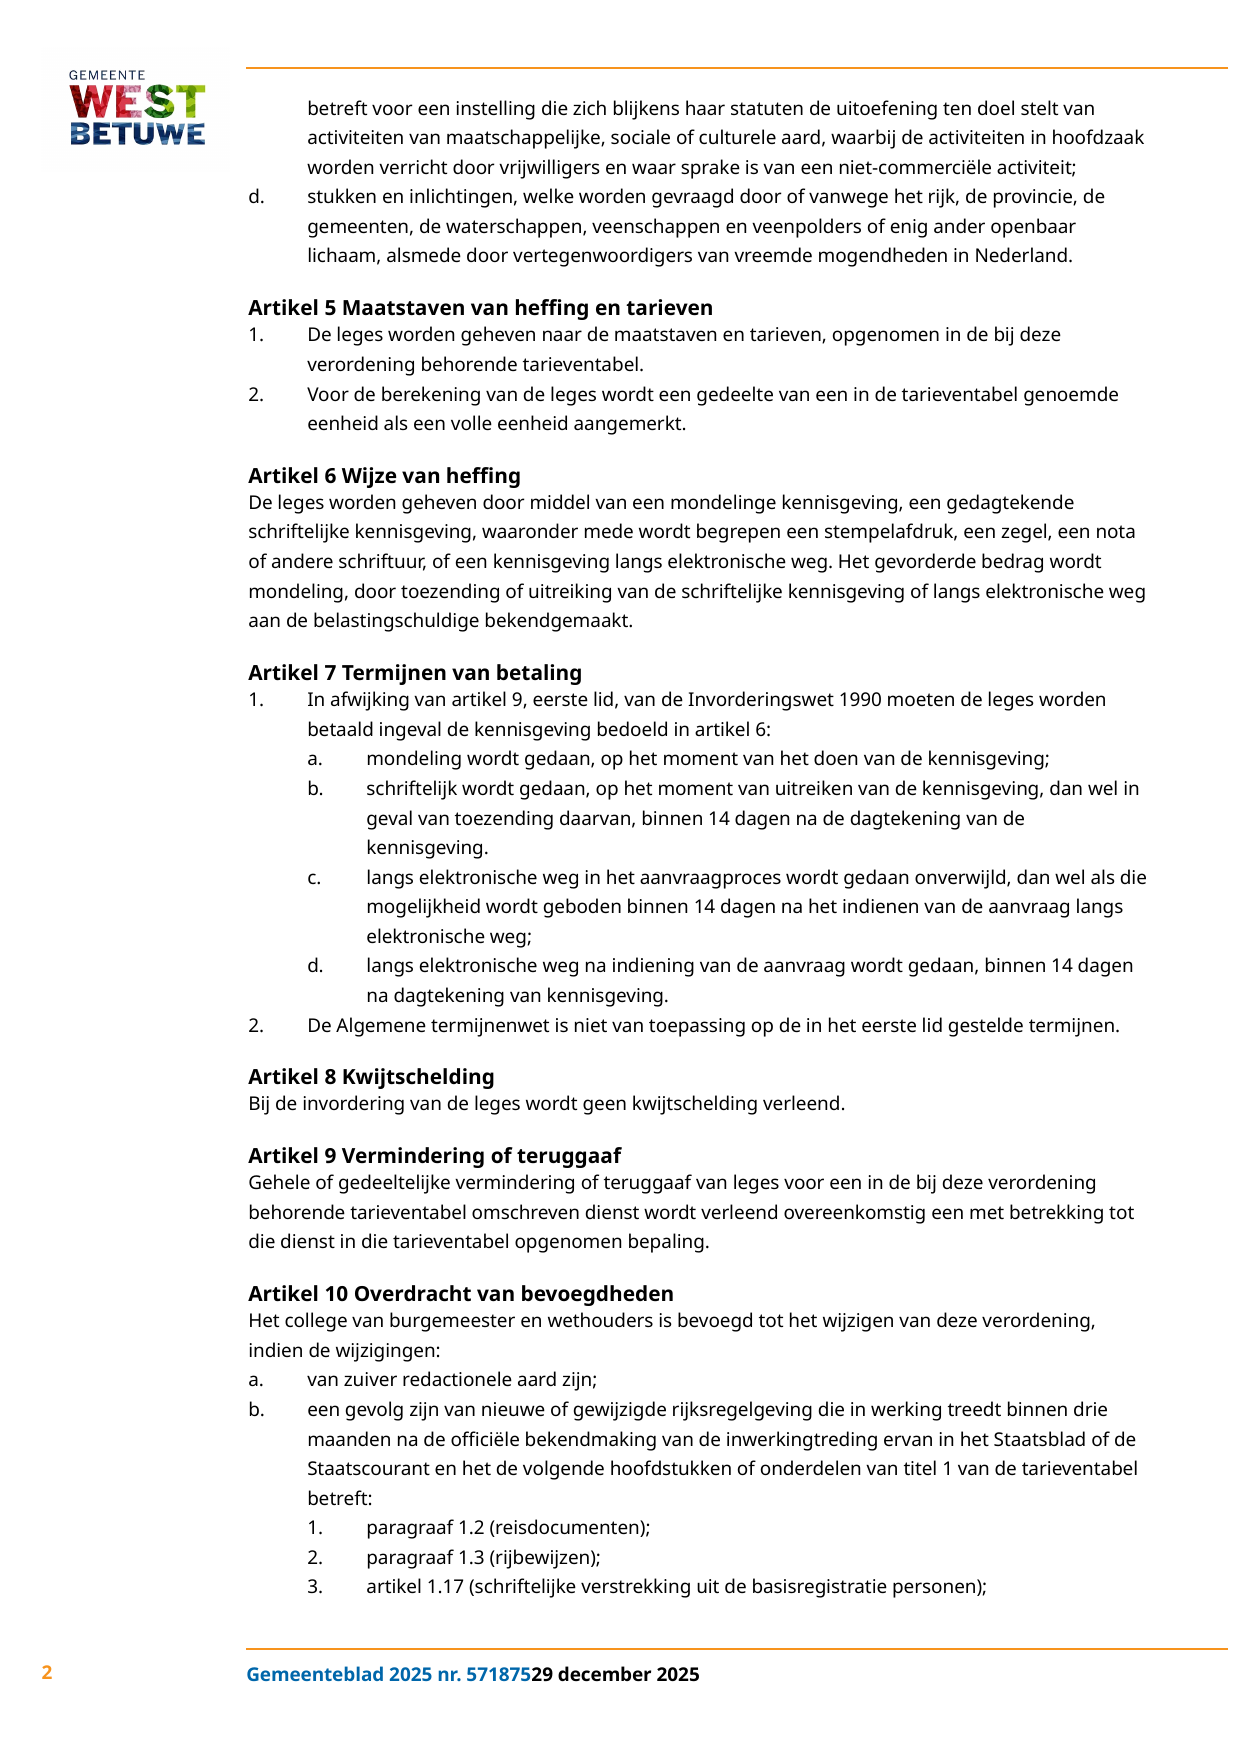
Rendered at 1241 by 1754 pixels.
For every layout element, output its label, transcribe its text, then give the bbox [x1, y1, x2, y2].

text Artikel 9 Vermindering of teruggaaf [248, 1141, 1152, 1169]
list artikel 1.17 (schriftelijke verstrekking uit de basisregistratie personen); [307, 1574, 1152, 1599]
picture [41, 47, 231, 172]
list langs elektronische weg na indiening van de aanvraag wordt gedaan, binnen 14 dagen na dagtekening van kennisgeving. [307, 953, 1152, 1008]
list De leges worden geheven naar de maatstaven en tarieven, opgenomen in de bij deze verordening behorende tarieventabel. [248, 322, 1152, 377]
text De leges worden geheven door middel van een mondelinge kennisgeving, een gedagtekende schriftelijke kennisgeving, waaronder mede wordt begrepen een stempelafdruk, een zegel, een nota of andere schriftuur, of een kennisgeving langs elektronische weg. Het gevorderde bedrag wordt mondeling, door toezending of uitreiking van de schriftelijke kennisgeving of langs elektronische weg aan de belastingschuldige bekendgemaakt. [248, 489, 1152, 633]
list een gevolg zijn van nieuwe of gewijzigde rijksregelgeving die in werking treedt binnen drie maanden na de officiële bekendmaking van de inwerkingtreding ervan in het Staatsblad of de Staatscourant en het de volgende hoofdstukken of onderdelen van titel 1 van de tarieventabel betreft: [248, 1396, 1152, 1511]
list stukken en inlichtingen, welke worden gevraagd door of vanwege het rijk, de provincie, de gemeenten, de waterschappen, veenschappen en veenpolders of enig ander openbaar lichaam, alsmede door vertegenwoordigers van vreemde mogendheden in Nederland. [248, 183, 1152, 268]
text Het college van burgemeester en wethouders is bevoegd tot het wijzigen van deze verordening, indien de wijzigingen: [248, 1307, 1152, 1363]
list van zuiver redactionele aard zijn; [248, 1367, 1152, 1392]
text Artikel 10 Overdracht van bevoegdheden [248, 1279, 1152, 1307]
text Gehele of gedeeltelijke vermindering of teruggaaf van leges voor een in de bij deze verordening behorende tarieventabel omschreven dienst wordt verleend overeenkomstig een met betrekking tot die dienst in die tarieventabel opgenomen bepaling. [248, 1169, 1152, 1254]
text Artikel 8 Kwijtschelding [248, 1062, 1152, 1091]
text Artikel 5 Maatstaven van heffing en tarieven [248, 293, 1152, 322]
list paragraaf 1.2 (reisdocumenten); [307, 1514, 1152, 1540]
list De Algemene termijnenwet is niet van toepassing op de in het eerste lid gestelde termijnen. [248, 1012, 1152, 1037]
text Artikel 7 Termijnen van betaling [248, 658, 1152, 686]
list In afwijking van artikel 9, eerste lid, van de Invorderingswet 1990 moeten de leges worden betaald ingeval de kennisgeving bedoeld in artikel 6: [248, 686, 1152, 742]
list schriftelijk wordt gedaan, op het moment van uitreiken van de kennisgeving, dan wel in geval van toezending daarvan, binnen 14 dagen na de dagtekening van de kennisgeving. [307, 775, 1152, 860]
list Voor de berekening van de leges wordt een gedeelte van een in de tarieventabel genoemde eenheid als een volle eenheid aangemerkt. [248, 381, 1152, 436]
text Artikel 6 Wijze van heffing [248, 461, 1152, 489]
list paragraaf 1.3 (rijbewijzen); [307, 1544, 1152, 1570]
list langs elektronische weg in het aanvraagproces wordt gedaan onverwijld, dan wel als die mogelijkheid wordt geboden binnen 14 dagen na het indienen van de aanvraag langs elektronische weg; [307, 864, 1152, 949]
list betreft voor een instelling die zich blijkens haar statuten de uitoefening ten doel stelt van activiteiten van maatschappelijke, sociale of culturele aard, waarbij de activiteiten in hoofdzaak worden verricht door vrijwilligers en waar sprake is van een niet-commerciële activiteit; [248, 95, 1152, 180]
text Bij de invordering van de leges wordt geen kwijtschelding verleend. [248, 1091, 1152, 1116]
list mondeling wordt gedaan, op het moment van het doen van de kennisgeving; [307, 746, 1152, 771]
